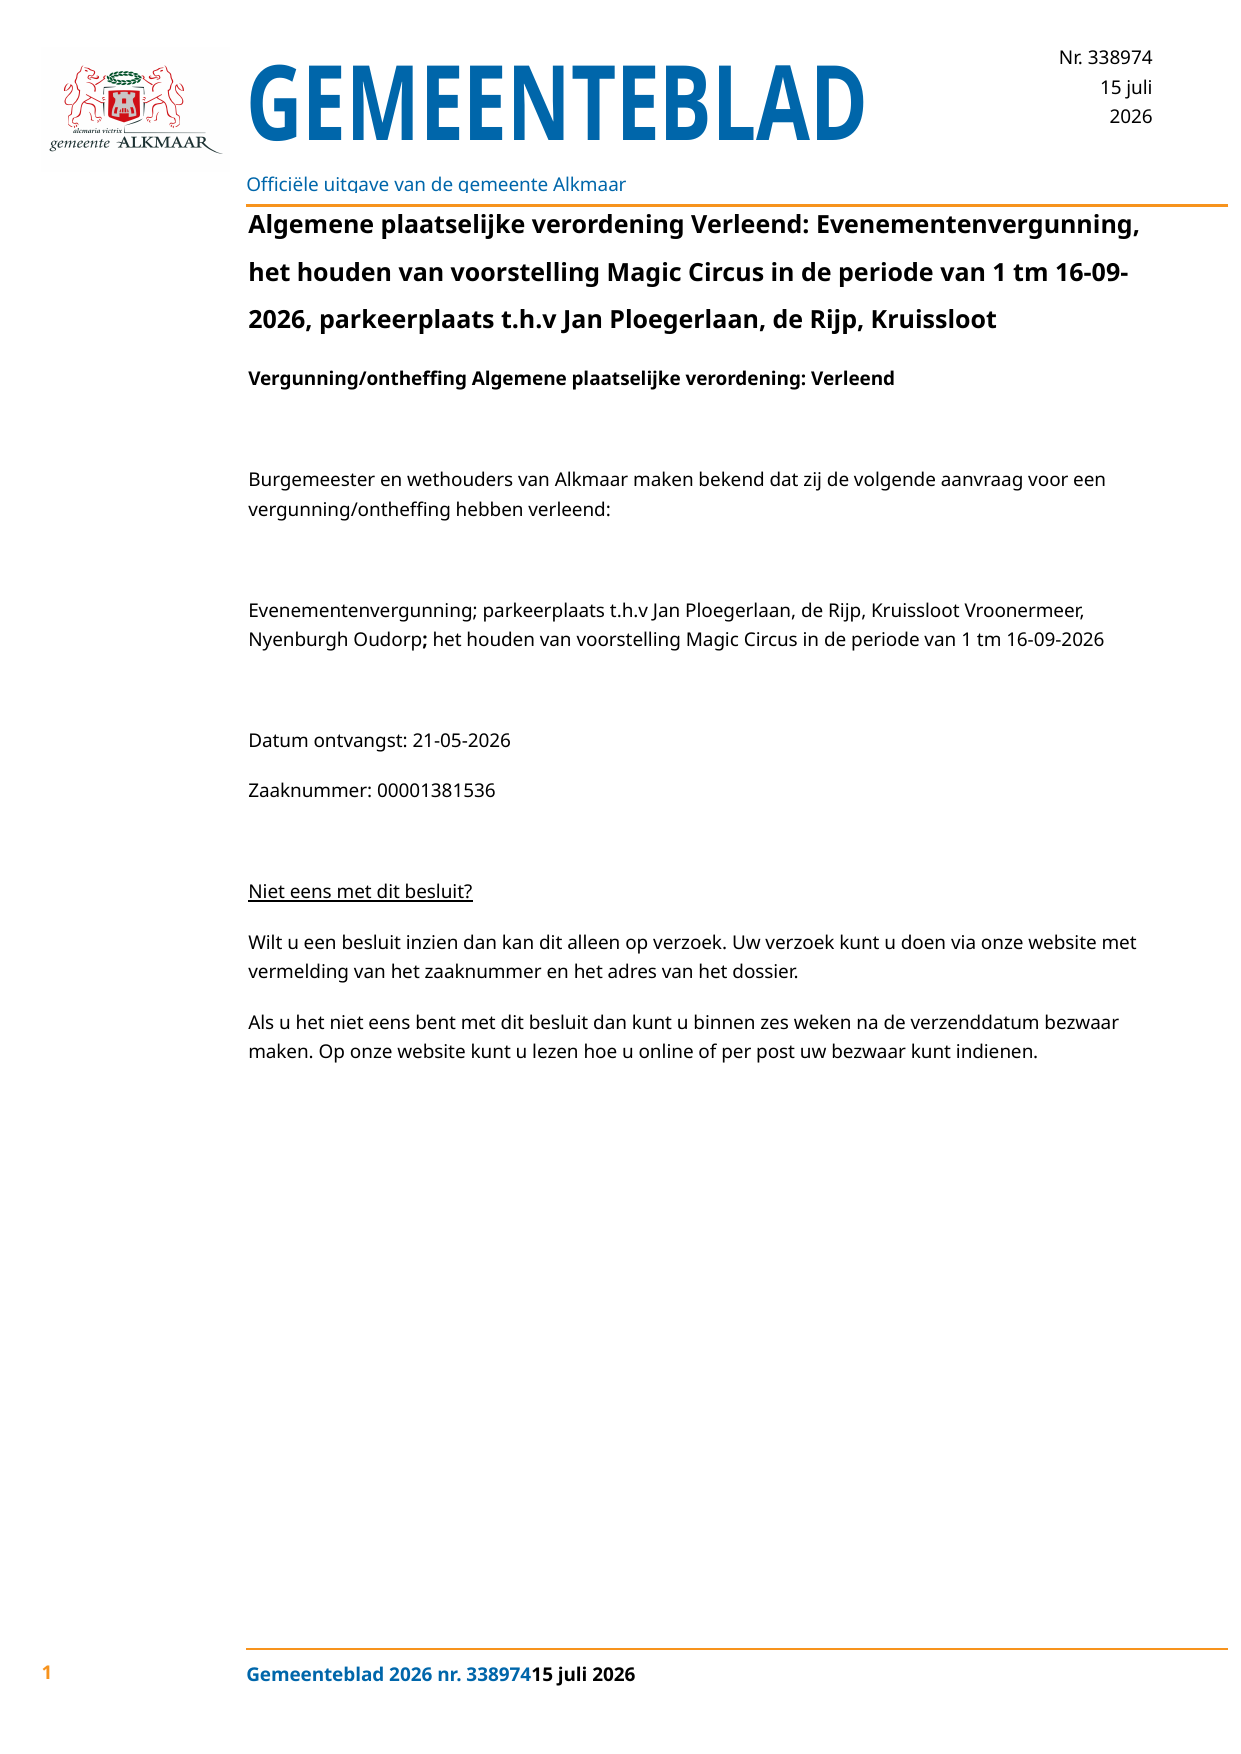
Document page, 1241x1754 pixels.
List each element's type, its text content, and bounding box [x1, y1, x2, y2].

text Evenementenvergunning; parkeerplaats t.h.v Jan Ploegerlaan, de Rijp, Kruissloot Vroonermeer, Nyenburgh Oudorp; het houden van voorstelling Magic Circus in de periode van 1 tm 16-09-2026 [248, 597, 1152, 652]
text Datum ontvangst: 21-05-2026 [248, 727, 1152, 753]
text Wilt u een besluit inzien dan kan dit alleen op verzoek. Uw verzoek kunt u doen via onze website met vermelding van het zaaknummer en het adres van het dossier. [248, 929, 1152, 984]
text Vergunning/ontheffing Algemene plaatselijke verordening: Verleend [248, 366, 1152, 391]
text Niet eens met dit besluit? [248, 878, 1152, 904]
text Algemene plaatselijke verordening Verleend: Evenementenvergunning, het houden van voorstelling Magic Circus in de periode van 1 tm 16-09-2026, parkeerplaats t.h.v Jan Ploegerlaan, de Rijp, Kruissloot [248, 207, 1152, 336]
text Als u het niet eens bent met dit besluit dan kunt u binnen zes weken na de verzenddatum bezwaar maken. Op onze website kunt u lezen hoe u online of per post uw bezwaar kunt indienen. [248, 1009, 1152, 1064]
picture [41, 47, 231, 172]
text Zaaknummer: 00001381536 [248, 778, 1152, 803]
text Burgemeester en wethouders van Alkmaar maken bekend dat zij de volgende aanvraag voor een vergunning/ontheffing hebben verleend: [248, 466, 1152, 522]
